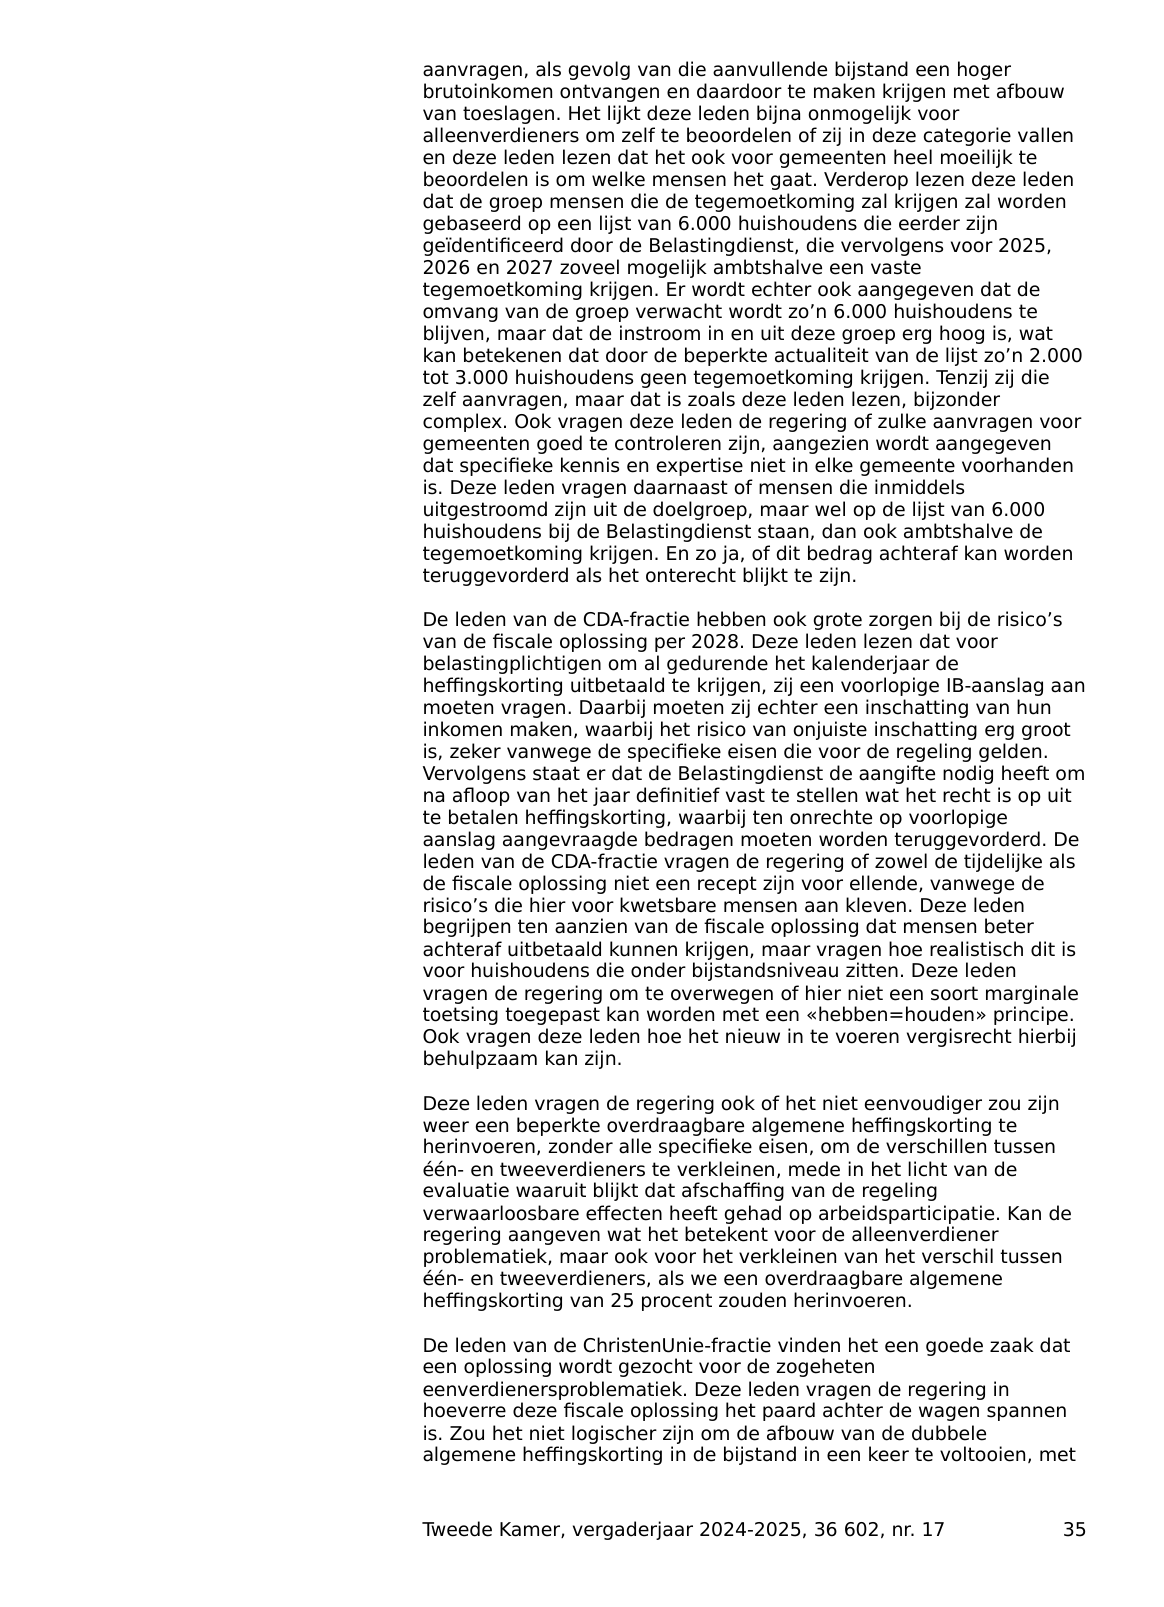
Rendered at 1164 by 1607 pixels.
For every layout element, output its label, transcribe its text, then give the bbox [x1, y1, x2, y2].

text De leden van de CDA-fractie hebben ook grote zorgen bij de risico’s van de fiscale oplossing per 2028. Deze leden lezen dat voor belastingplichtigen om al gedurende het kalenderjaar de heffingskorting uitbetaald te krijgen, zij een voorlopige IB-aanslag aan moeten vragen. Daarbij moeten zij echter een inschatting van hun inkomen maken, waarbij het risico van onjuiste inschatting erg groot is, zeker vanwege de specifieke eisen die voor de regeling gelden. Vervolgens staat er dat de Belastingdienst de aangifte nodig heeft om na afloop van het jaar definitief vast te stellen wat het recht is op uit te betalen heffingskorting, waarbij ten onrechte op voorlopige aanslag aangevraagde bedragen moeten worden teruggevorderd. De leden van de CDA-fractie vragen de regering of zowel de tijdelijke als de fiscale oplossing niet een recept zijn voor ellende, vanwege de risico’s die hier voor kwetsbare mensen aan kleven. Deze leden begrijpen ten aanzien van de fiscale oplossing dat mensen beter achteraf uitbetaald kunnen krijgen, maar vragen hoe realistisch dit is voor huishoudens die onder bijstandsniveau zitten. Deze leden vragen de regering om te overwegen of hier niet een soort marginale toetsing toegepast kan worden met een «hebben=houden» principe. Ook vragen deze leden hoe het nieuw in te voeren vergisrecht hierbij behulpzaam kan zijn. [422, 609, 1087, 1070]
text Deze leden vragen de regering ook of het niet eenvoudiger zou zijn weer een beperkte overdraagbare algemene heffingskorting te herinvoeren, zonder alle specifieke eisen, om de verschillen tussen één- en tweeverdieners te verkleinen, mede in het licht van de evaluatie waaruit blijkt dat afschaffing van de regeling verwaarloosbare effecten heeft gehad op arbeidsparticipatie. Kan de regering aangeven wat het betekent voor de alleenverdiener problematiek, maar ook voor het verkleinen van het verschil tussen één- en tweeverdieners, als we een overdraagbare algemene heffingskorting van 25 procent zouden herinvoeren. [422, 1092, 1087, 1312]
text De leden van de ChristenUnie-fractie vinden het een goede zaak dat een oplossing wordt gezocht voor de zogeheten eenverdienersproblematiek. Deze leden vragen de regering in hoeverre deze fiscale oplossing het paard achter de wagen spannen is. Zou het niet logischer zijn om de afbouw van de dubbele algemene heffingskorting in de bijstand in een keer te voltooien, met [422, 1334, 1087, 1466]
text aanvragen, als gevolg van die aanvullende bijstand een hoger brutoinkomen ontvangen en daardoor te maken krijgen met afbouw van toeslagen. Het lijkt deze leden bijna onmogelijk voor alleenverdieners om zelf te beoordelen of zij in deze categorie vallen en deze leden lezen dat het ook voor gemeenten heel moeilijk te beoordelen is om welke mensen het gaat. Verderop lezen deze leden dat de groep mensen die de tegemoetkoming zal krijgen zal worden gebaseerd op een lijst van 6.000 huishoudens die eerder zijn geïdentificeerd door de Belastingdienst, die vervolgens voor 2025, 2026 en 2027 zoveel mogelijk ambtshalve een vaste tegemoetkoming krijgen. Er wordt echter ook aangegeven dat de omvang van de groep verwacht wordt zo’n 6.000 huishoudens te blijven, maar dat de instroom in en uit deze groep erg hoog is, wat kan betekenen dat door de beperkte actualiteit van de lijst zo’n 2.000 tot 3.000 huishoudens geen tegemoetkoming krijgen. Tenzij zij die zelf aanvragen, maar dat is zoals deze leden lezen, bijzonder complex. Ook vragen deze leden de regering of zulke aanvragen voor gemeenten goed te controleren zijn, aangezien wordt aangegeven dat specifieke kennis en expertise niet in elke gemeente voorhanden is. Deze leden vragen daarnaast of mensen die inmiddels uitgestroomd zijn uit de doelgroep, maar wel op de lijst van 6.000 huishoudens bij de Belastingdienst staan, dan ook ambtshalve de tegemoetkoming krijgen. En zo ja, of dit bedrag achteraf kan worden teruggevorderd als het onterecht blijkt te zijn. [422, 59, 1087, 587]
